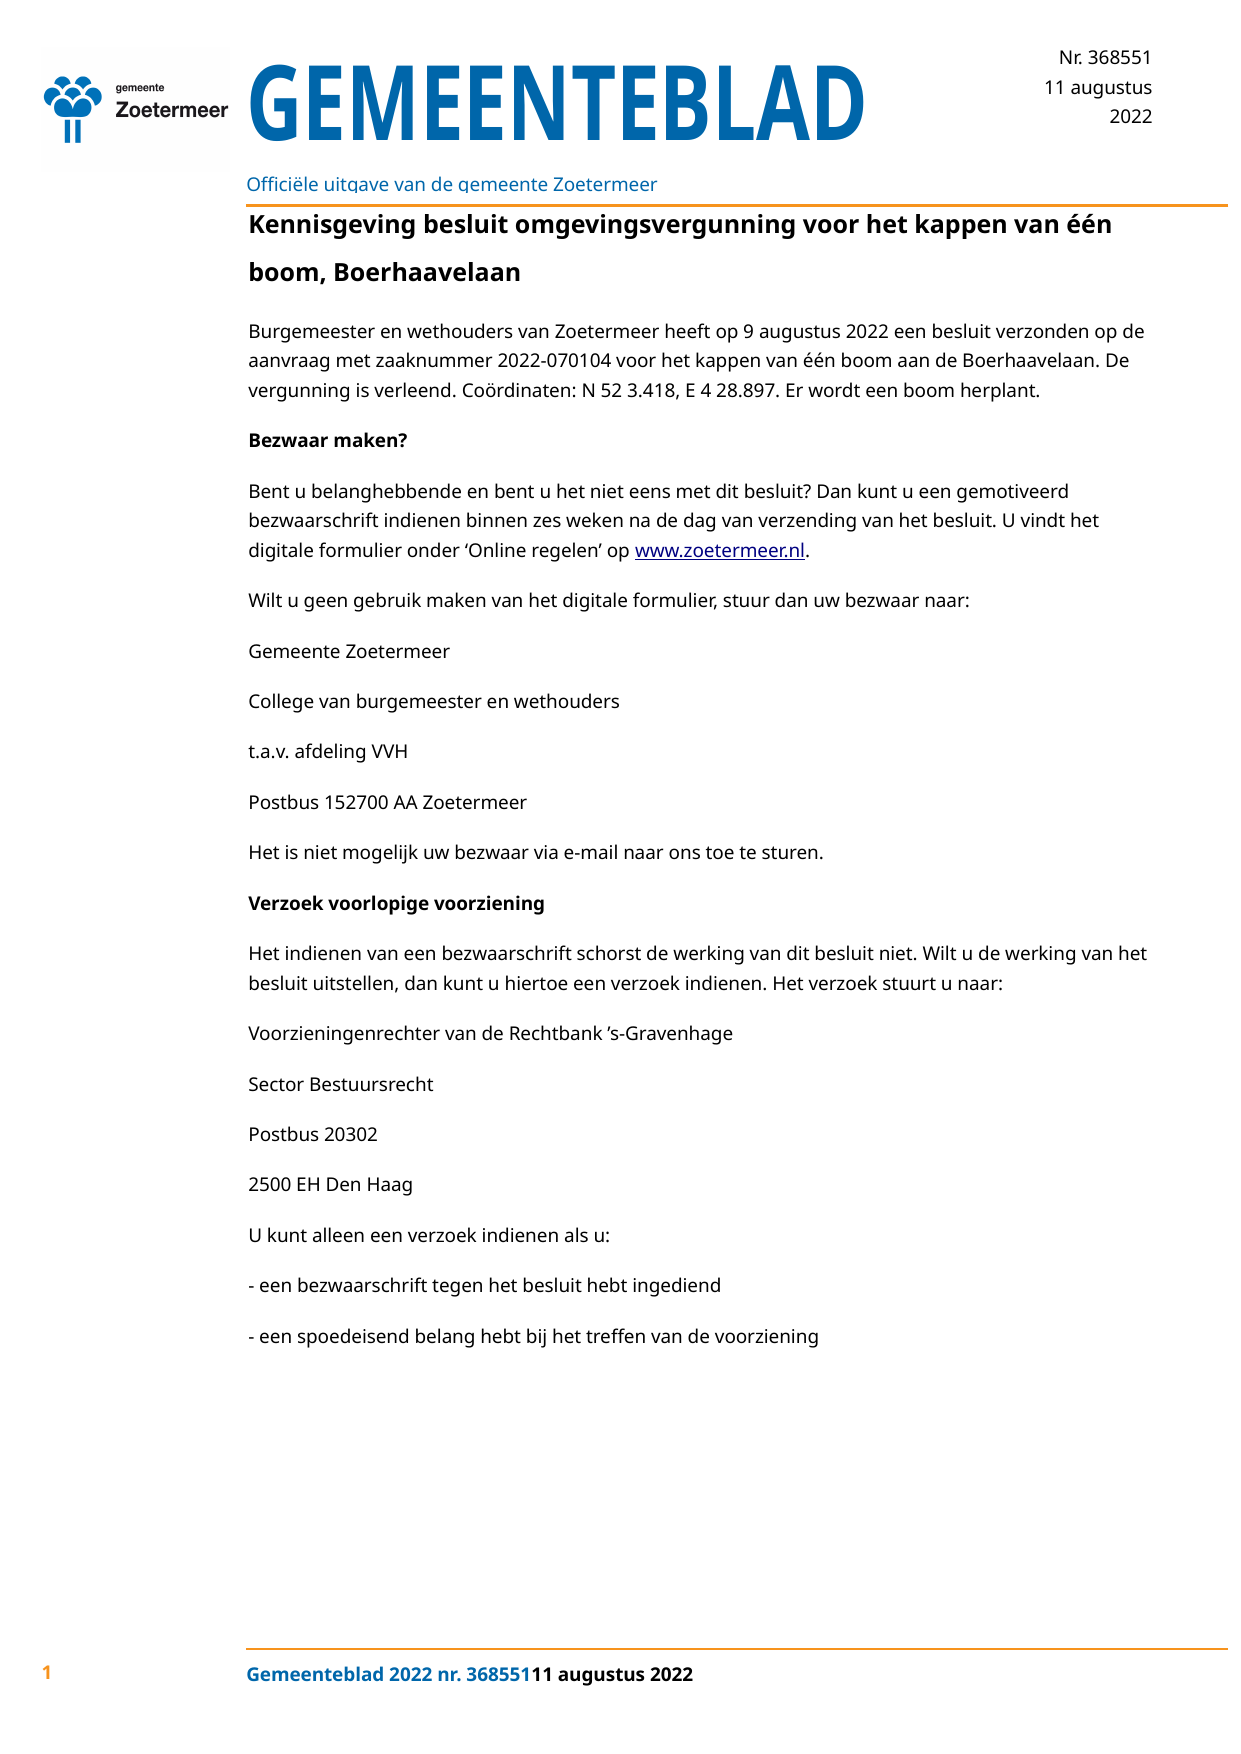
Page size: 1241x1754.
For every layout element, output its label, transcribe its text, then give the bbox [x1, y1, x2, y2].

text Burgemeester en wethouders van Zoetermeer heeft op 9 augustus 2022 een besluit verzonden op de aanvraag met zaaknummer 2022-070104 voor het kappen van één boom aan de Boerhaavelaan. De vergunning is verleend. Coördinaten: N 52 3.418, E 4 28.897. Er wordt een boom herplant. [248, 318, 1152, 403]
text Wilt u geen gebruik maken van het digitale formulier, stuur dan uw bezwaar naar: [248, 587, 1152, 613]
text - een spoedeisend belang hebt bij het treffen van de voorziening [248, 1323, 1152, 1349]
text Voorzieningenrechter van de Rechtbank ’s-Gravenhage [248, 1020, 1152, 1046]
text Bent u belanghebbende en bent u het niet eens met dit besluit? Dan kunt u een gemotiveerd bezwaarschrift indienen binnen zes weken na de dag van verzending van het besluit. U vindt het digitale formulier onder ‘Online regelen’ op www.zoetermeer.nl. [248, 478, 1152, 563]
text Het indienen van een bezwaarschrift schorst de werking van dit besluit niet. Wilt u de werking van het besluit uitstellen, dan kunt u hiertoe een verzoek indienen. Het verzoek stuurt u naar: [248, 940, 1152, 996]
text Bezwaar maken? [248, 427, 1152, 453]
text Gemeente Zoetermeer [248, 638, 1152, 664]
text Verzoek voorlopige voorziening [248, 890, 1152, 916]
picture [41, 47, 231, 172]
text Kennisgeving besluit omgevingsvergunning voor het kappen van één boom, Boerhaavelaan [248, 207, 1152, 288]
text Postbus 20302 [248, 1121, 1152, 1147]
text U kunt alleen een verzoek indienen als u: [248, 1222, 1152, 1248]
text t.a.v. afdeling VVH [248, 739, 1152, 764]
text Sector Bestuursrecht [248, 1071, 1152, 1097]
text - een bezwaarschrift tegen het besluit hebt ingediend [248, 1272, 1152, 1298]
text Postbus 152700 AA Zoetermeer [248, 789, 1152, 815]
text 2500 EH Den Haag [248, 1172, 1152, 1197]
text College van burgemeester en wethouders [248, 688, 1152, 714]
text Het is niet mogelijk uw bezwaar via e-mail naar ons toe te sturen. [248, 839, 1152, 865]
